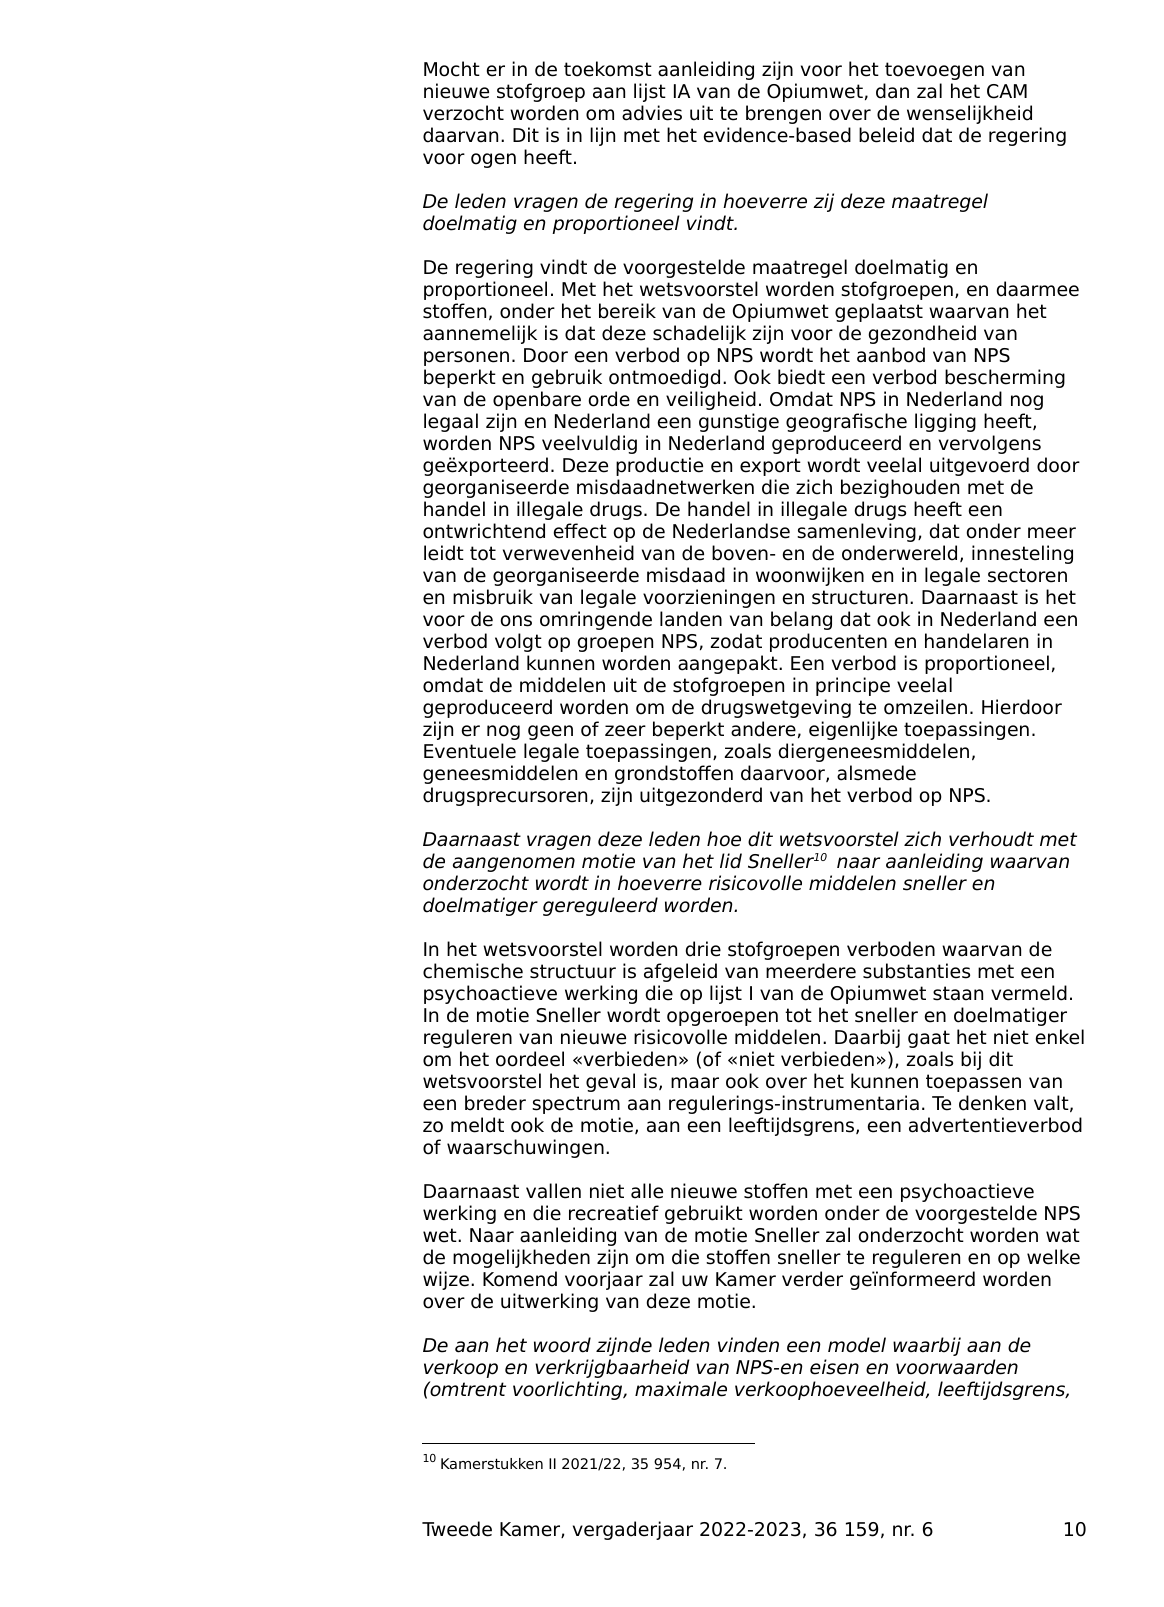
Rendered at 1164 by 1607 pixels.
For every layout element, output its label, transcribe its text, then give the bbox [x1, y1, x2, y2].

text Kamerstukken II 2021/22, 35 954, nr. 7. [422, 1452, 1087, 1474]
text Daarnaast vragen deze leden hoe dit wetsvoorstel zich verhoudt met de aangenomen motie van het lid Sneller naar aanleiding waarvan onderzocht wordt in hoeverre risicovolle middelen sneller en doelmatiger gereguleerd worden. [422, 829, 1087, 917]
text De leden vragen de regering in hoeverre zij deze maatregel doelmatig en proportioneel vindt. [422, 191, 1087, 235]
text Daarnaast vallen niet alle nieuwe stoffen met een psychoactieve werking en die recreatief gebruikt worden onder de voorgestelde NPS wet. Naar aanleiding van de motie Sneller zal onderzocht worden wat de mogelijkheden zijn om die stoffen sneller te reguleren en op welke wijze. Komend voorjaar zal uw Kamer verder geïnformeerd worden over de uitwerking van deze motie. [422, 1181, 1087, 1313]
text Mocht er in de toekomst aanleiding zijn voor het toevoegen van nieuwe stofgroep aan lijst IA van de Opiumwet, dan zal het CAM verzocht worden om advies uit te brengen over de wenselijkheid daarvan. Dit is in lijn met het evidence-based beleid dat de regering voor ogen heeft. [422, 59, 1087, 169]
text De aan het woord zijnde leden vinden een model waarbij aan de verkoop en verkrijgbaarheid van NPS-en eisen en voorwaarden (omtrent voorlichting, maximale verkoophoeveelheid, leeftijdsgrens, [422, 1335, 1087, 1401]
text In het wetsvoorstel worden drie stofgroepen verboden waarvan de chemische structuur is afgeleid van meerdere substanties met een psychoactieve werking die op lijst I van de Opiumwet staan vermeld. In de motie Sneller wordt opgeroepen tot het sneller en doelmatiger reguleren van nieuwe risicovolle middelen. Daarbij gaat het niet enkel om het oordeel «verbieden» (of «niet verbieden»), zoals bij dit wetsvoorstel het geval is, maar ook over het kunnen toepassen van een breder spectrum aan regulerings-instrumentaria. Te denken valt, zo meldt ook de motie, aan een leeftijdsgrens, een advertentieverbod of waarschuwingen. [422, 939, 1087, 1159]
text De regering vindt de voorgestelde maatregel doelmatig en proportioneel. Met het wetsvoorstel worden stofgroepen, en daarmee stoffen, onder het bereik van de Opiumwet geplaatst waarvan het aannemelijk is dat deze schadelijk zijn voor de gezondheid van personen. Door een verbod op NPS wordt het aanbod van NPS beperkt en gebruik ontmoedigd. Ook biedt een verbod bescherming van de openbare orde en veiligheid. Omdat NPS in Nederland nog legaal zijn en Nederland een gunstige geografische ligging heeft, worden NPS veelvuldig in Nederland geproduceerd en vervolgens geëxporteerd. Deze productie en export wordt veelal uitgevoerd door georganiseerde misdaadnetwerken die zich bezighouden met de handel in illegale drugs. De handel in illegale drugs heeft een ontwrichtend effect op de Nederlandse samenleving, dat onder meer leidt tot verwevenheid van de boven- en de onderwereld, innesteling van de georganiseerde misdaad in woonwijken en in legale sectoren en misbruik van legale voorzieningen en structuren. Daarnaast is het voor de ons omringende landen van belang dat ook in Nederland een verbod volgt op groepen NPS, zodat producenten en handelaren in Nederland kunnen worden aangepakt. Een verbod is proportioneel, omdat de middelen uit de stofgroepen in principe veelal geproduceerd worden om de drugswetgeving te omzeilen. Hierdoor zijn er nog geen of zeer beperkt andere, eigenlijke toepassingen. Eventuele legale toepassingen, zoals diergeneesmiddelen, geneesmiddelen en grondstoffen daarvoor, alsmede drugsprecursoren, zijn uitgezonderd van het verbod op NPS. [422, 257, 1087, 807]
